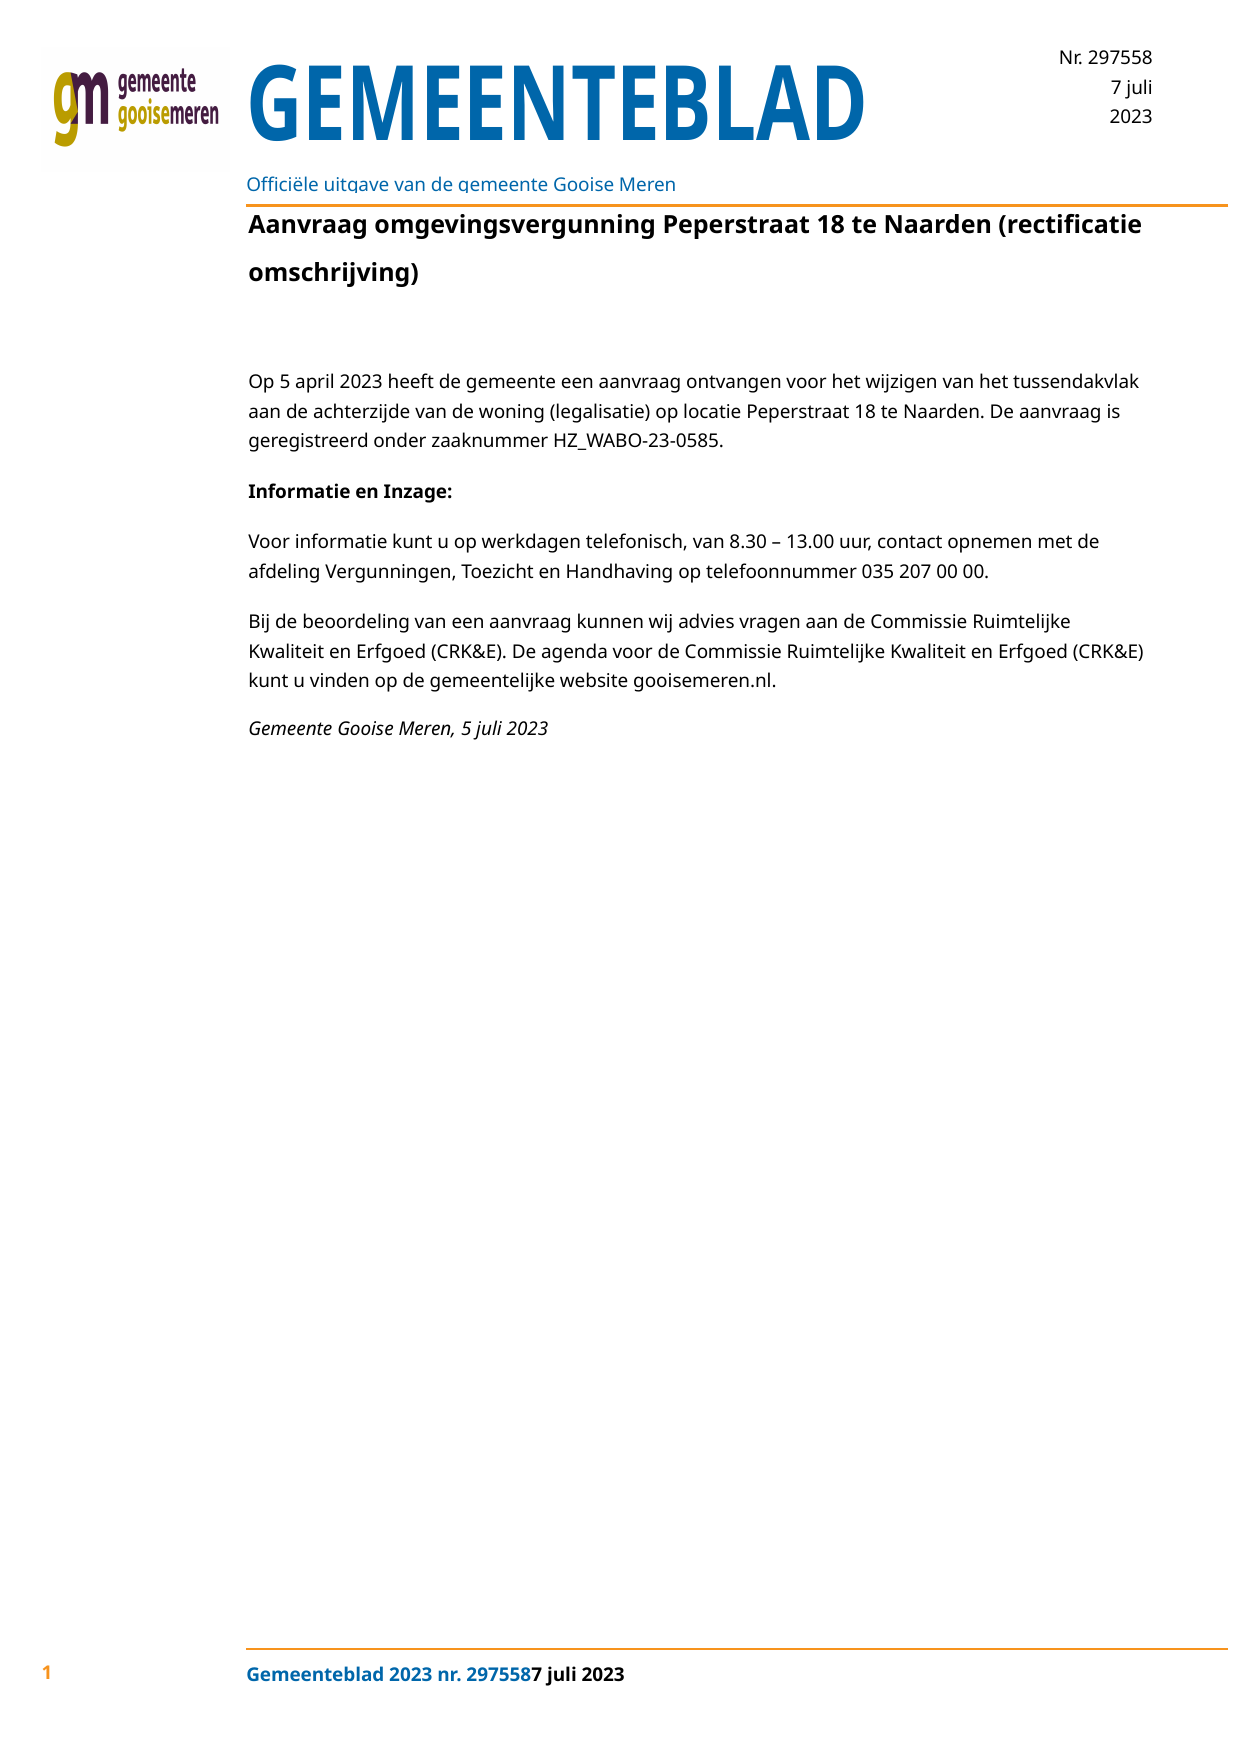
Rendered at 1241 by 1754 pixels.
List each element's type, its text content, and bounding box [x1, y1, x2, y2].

text Aanvraag omgevingsvergunning Peperstraat 18 te Naarden (rectificatie omschrijving) [248, 207, 1152, 288]
text Gemeente Gooise Meren, 5 juli 2023 [248, 715, 1152, 741]
text Informatie en Inzage: [248, 478, 1152, 504]
text Op 5 april 2023 heeft de gemeente een aanvraag ontvangen voor het wijzigen van het tussendakvlak aan de achterzijde van de woning (legalisatie) op locatie Peperstraat 18 te Naarden. De aanvraag is geregistreerd onder zaaknummer HZ_WABO-23-0585. [248, 368, 1152, 453]
picture [41, 47, 231, 172]
text Voor informatie kunt u op werkdagen telefonisch, van 8.30 – 13.00 uur, contact opnemen met de afdeling Vergunningen, Toezicht en Handhaving op telefoonnummer 035 207 00 00. [248, 528, 1152, 584]
text Bij de beoordeling van een aanvraag kunnen wij advies vragen aan de Commissie Ruimtelijke Kwaliteit en Erfgoed (CRK&E). De agenda voor de Commissie Ruimtelijke Kwaliteit en Erfgoed (CRK&E) kunt u vinden op de gemeentelijke website gooisemeren.nl. [248, 608, 1152, 693]
